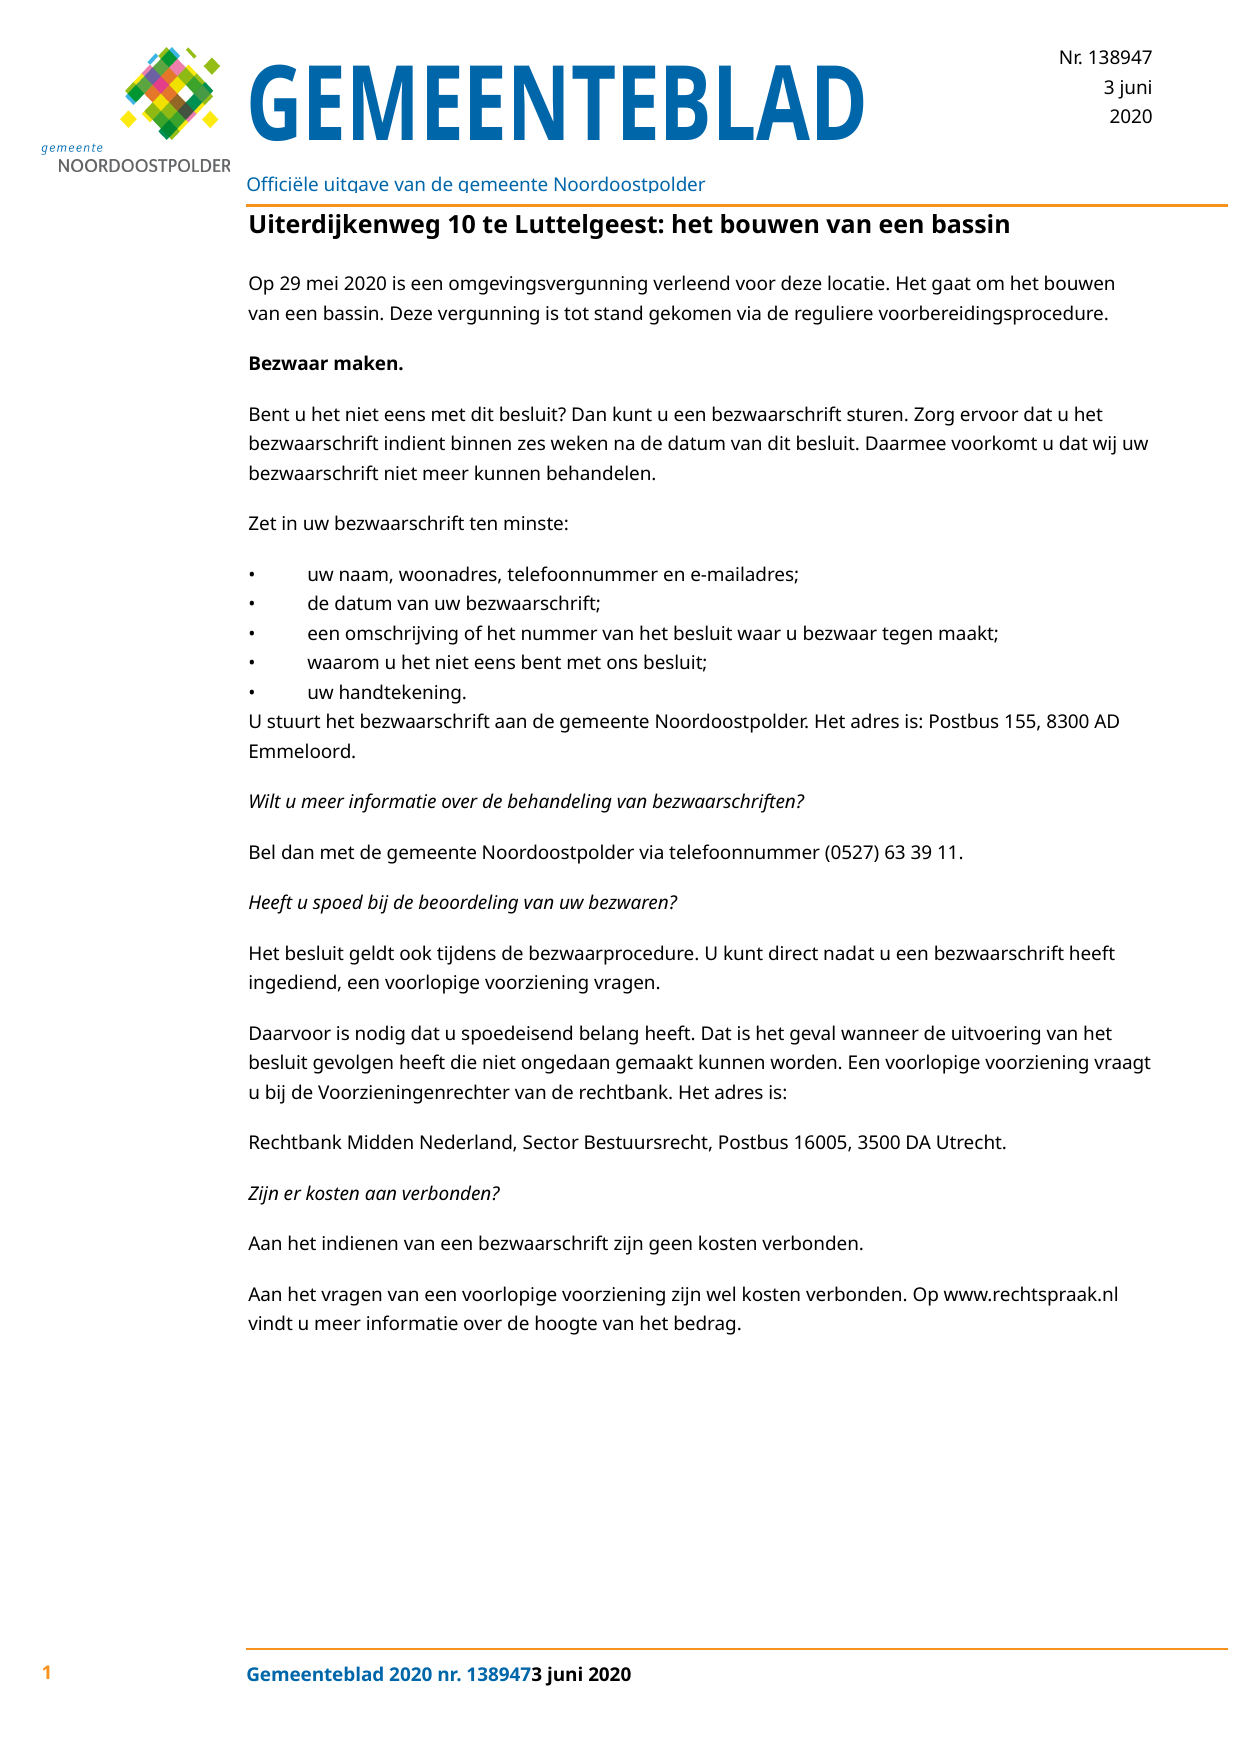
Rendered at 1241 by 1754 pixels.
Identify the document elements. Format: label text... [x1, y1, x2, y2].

text Wilt u meer informatie over de behandeling van bezwaarschriften? [248, 789, 1152, 814]
list waarom u het niet eens bent met ons besluit; [248, 649, 1152, 675]
text Rechtbank Midden Nederland, Sector Bestuursrecht, Postbus 16005, 3500 DA Utrecht. [248, 1129, 1152, 1155]
text Zet in uw bezwaarschrift ten minste: [248, 510, 1152, 536]
text U stuurt het bezwaarschrift aan de gemeente Noordoostpolder. Het adres is: Postbus 155, 8300 AD Emmeloord. [248, 709, 1152, 764]
text Bel dan met de gemeente Noordoostpolder via telefoonnummer (0527) 63 39 11. [248, 839, 1152, 865]
text Op 29 mei 2020 is een omgevingsvergunning verleend voor deze locatie. Het gaat om het bouwen van een bassin. Deze vergunning is tot stand gekomen via de reguliere voorbereidingsprocedure. [248, 270, 1152, 326]
text Zijn er kosten aan verbonden? [248, 1180, 1152, 1206]
list de datum van uw bezwaarschrift; [248, 590, 1152, 616]
text Bent u het niet eens met dit besluit? Dan kunt u een bezwaarschrift sturen. Zorg ervoor dat u het bezwaarschrift indient binnen zes weken na de datum van dit besluit. Daarmee voorkomt u dat wij uw bezwaarschrift niet meer kunnen behandelen. [248, 401, 1152, 486]
list een omschrijving of het nummer van het besluit waar u bezwaar tegen maakt; [248, 620, 1152, 646]
text Bezwaar maken. [248, 350, 1152, 376]
text Het besluit geldt ook tijdens de bezwaarprocedure. U kunt direct nadat u een bezwaarschrift heeft ingediend, een voorlopige voorziening vragen. [248, 940, 1152, 995]
list uw naam, woonadres, telefoonnummer en e-mailadres; [248, 561, 1152, 586]
text Daarvoor is nodig dat u spoedeisend belang heeft. Dat is het geval wanneer de uitvoering van het besluit gevolgen heeft die niet ongedaan gemaakt kunnen worden. Een voorlopige voorziening vraagt u bij de Voorzieningenrechter van de rechtbank. Het adres is: [248, 1020, 1152, 1105]
text Uiterdijkenweg 10 te Luttelgeest: het bouwen van een bassin [248, 207, 1152, 241]
picture [41, 47, 231, 172]
text Aan het indienen van een bezwaarschrift zijn geen kosten verbonden. [248, 1230, 1152, 1256]
list uw handtekening. [248, 679, 1152, 705]
text Aan het vragen van een voorlopige voorziening zijn wel kosten verbonden. Op www.rechtspraak.nl vindt u meer informatie over de hoogte van het bedrag. [248, 1281, 1152, 1336]
text Heeft u spoed bij de beoordeling van uw bezwaren? [248, 889, 1152, 915]
